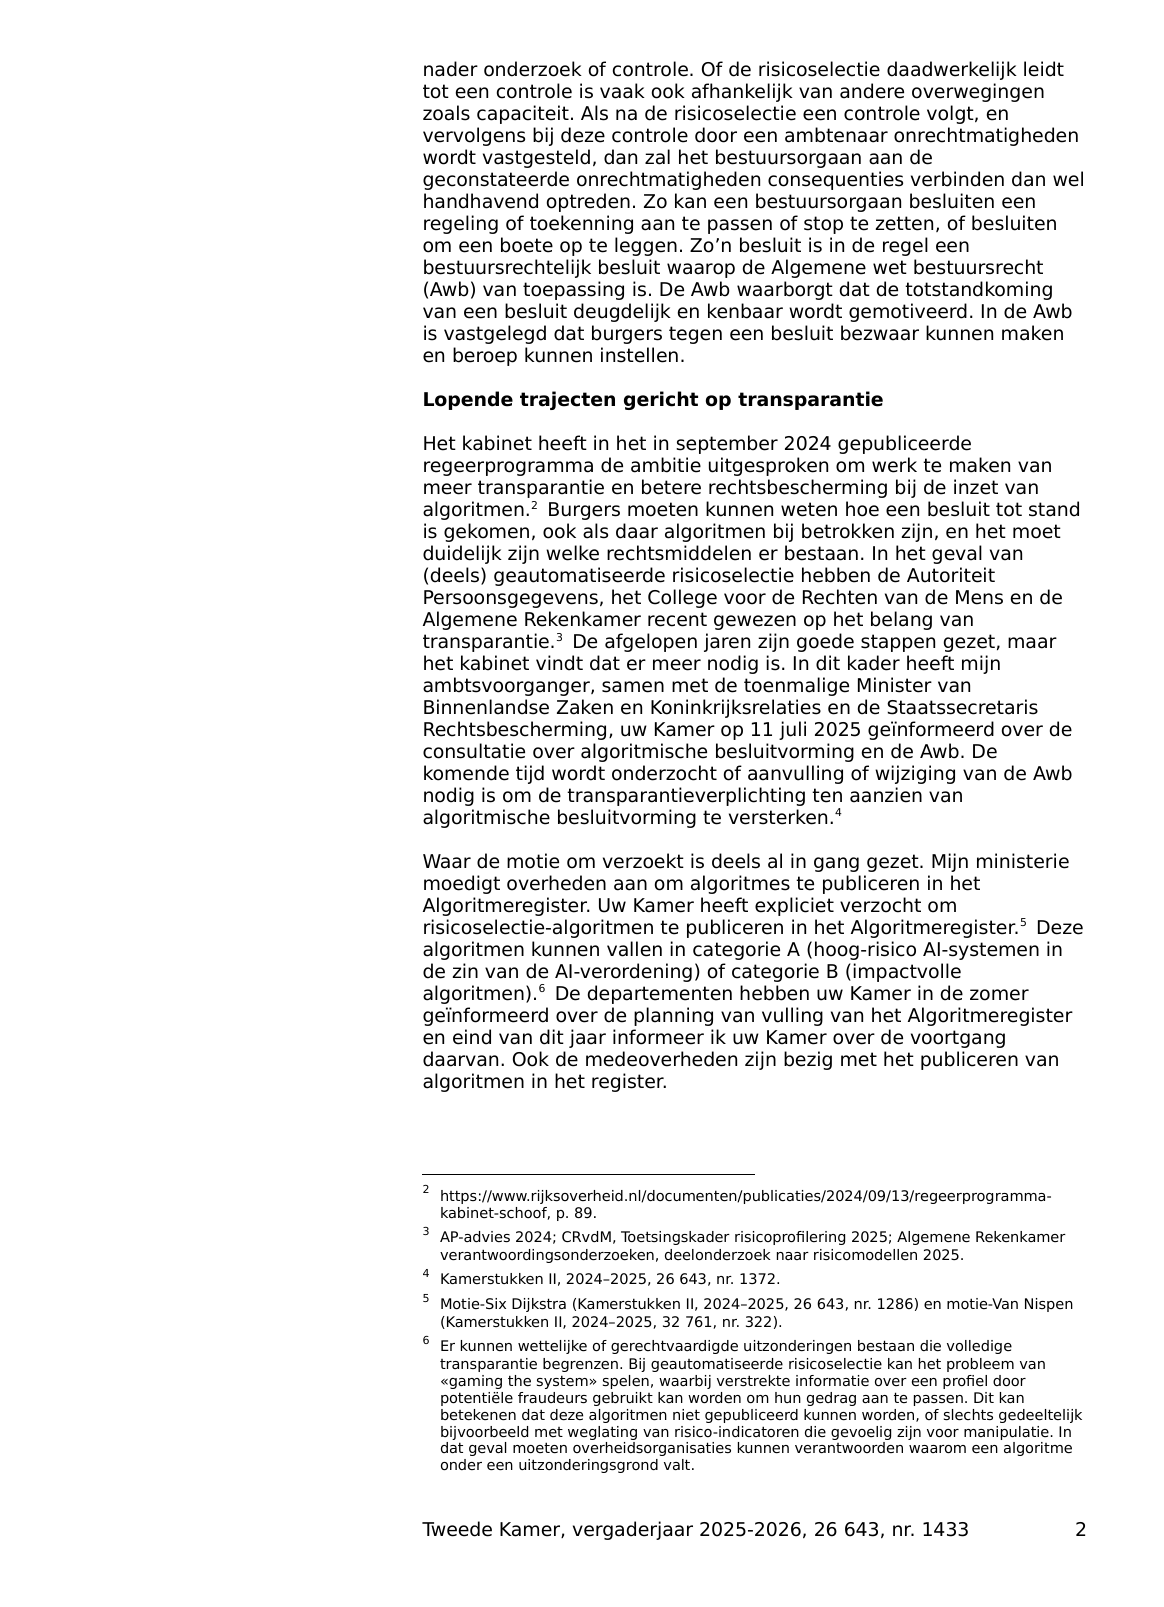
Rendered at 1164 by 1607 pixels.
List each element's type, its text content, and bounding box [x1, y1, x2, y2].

text Het kabinet heeft in het in september 2024 gepubliceerde regeerprogramma de ambitie uitgesproken om werk te maken van meer transparantie en betere rechtsbescherming bij de inzet van algoritmen. Burgers moeten kunnen weten hoe een besluit tot stand is gekomen, ook als daar algoritmen bij betrokken zijn, en het moet duidelijk zijn welke rechtsmiddelen er bestaan. In het geval van (deels) geautomatiseerde risicoselectie hebben de Autoriteit Persoonsgegevens, het College voor de Rechten van de Mens en de Algemene Rekenkamer recent gewezen op het belang van transparantie. De afgelopen jaren zijn goede stappen gezet, maar het kabinet vindt dat er meer nodig is. In dit kader heeft mijn ambtsvoorganger, samen met de toenmalige Minister van Binnenlandse Zaken en Koninkrijksrelaties en de Staatssecretaris Rechtsbescherming, uw Kamer op 11 juli 2025 geïnformeerd over de consultatie over algoritmische besluitvorming en de Awb. De komende tijd wordt onderzocht of aanvulling of wijziging van de Awb nodig is om de transparantieverplichting ten aanzien van algoritmische besluitvorming te versterken. [422, 433, 1087, 829]
text Motie-Six Dijkstra (Kamerstukken II, 2024–2025, 26 643, nr. 1286) en motie-Van Nispen (Kamerstukken II, 2024–2025, 32 761, nr. 322). [422, 1292, 1087, 1331]
text Waar de motie om verzoekt is deels al in gang gezet. Mijn ministerie moedigt overheden aan om algoritmes te publiceren in het Algoritmeregister. Uw Kamer heeft expliciet verzocht om risicoselectie-algoritmen te publiceren in het Algoritmeregister. Deze algoritmen kunnen vallen in categorie A (hoog-risico AI-systemen in de zin van de AI-verordening) of categorie B (impactvolle algoritmen). De departementen hebben uw Kamer in de zomer geïnformeerd over de planning van vulling van het Algoritmeregister en eind van dit jaar informeer ik uw Kamer over de voortgang daarvan. Ook de medeoverheden zijn bezig met het publiceren van algoritmen in het register. [422, 851, 1087, 1093]
text nader onderzoek of controle. Of de risicoselectie daadwerkelijk leidt tot een controle is vaak ook afhankelijk van andere overwegingen zoals capaciteit. Als na de risicoselectie een controle volgt, en vervolgens bij deze controle door een ambtenaar onrechtmatigheden wordt vastgesteld, dan zal het bestuursorgaan aan de geconstateerde onrechtmatigheden consequenties verbinden dan wel handhavend optreden. Zo kan een bestuursorgaan besluiten een regeling of toekenning aan te passen of stop te zetten, of besluiten om een boete op te leggen. Zo’n besluit is in de regel een bestuursrechtelijk besluit waarop de Algemene wet bestuursrecht (Awb) van toepassing is. De Awb waarborgt dat de totstandkoming van een besluit deugdelijk en kenbaar wordt gemotiveerd. In de Awb is vastgelegd dat burgers tegen een besluit bezwaar kunnen maken en beroep kunnen instellen. [422, 59, 1087, 367]
text Kamerstukken II, 2024–2025, 26 643, nr. 1372. [422, 1267, 1087, 1289]
subtitle Lopende trajecten gericht op transparantie [422, 389, 1087, 411]
text Er kunnen wettelijke of gerechtvaardigde uitzonderingen bestaan die volledige transparantie begrenzen. Bij geautomatiseerde risicoselectie kan het probleem van «gaming the system» spelen, waarbij verstrekte informatie over een profiel door potentiële fraudeurs gebruikt kan worden om hun gedrag aan te passen. Dit kan betekenen dat deze algoritmen niet gepubliceerd kunnen worden, of slechts gedeeltelijk bijvoorbeeld met weglating van risico-indicatoren die gevoelig zijn voor manipulatie. In dat geval moeten overheidsorganisaties kunnen verantwoorden waarom een algoritme onder een uitzonderingsgrond valt. [422, 1334, 1087, 1474]
text https://www.rijksoverheid.nl/documenten/publicaties/2024/09/13/regeerprogramma-kabinet-schoof, p. 89. [422, 1183, 1087, 1222]
text AP-advies 2024; CRvdM, Toetsingskader risicoprofilering 2025; Algemene Rekenkamer verantwoordingsonderzoeken, deelonderzoek naar risicomodellen 2025. [422, 1225, 1087, 1264]
